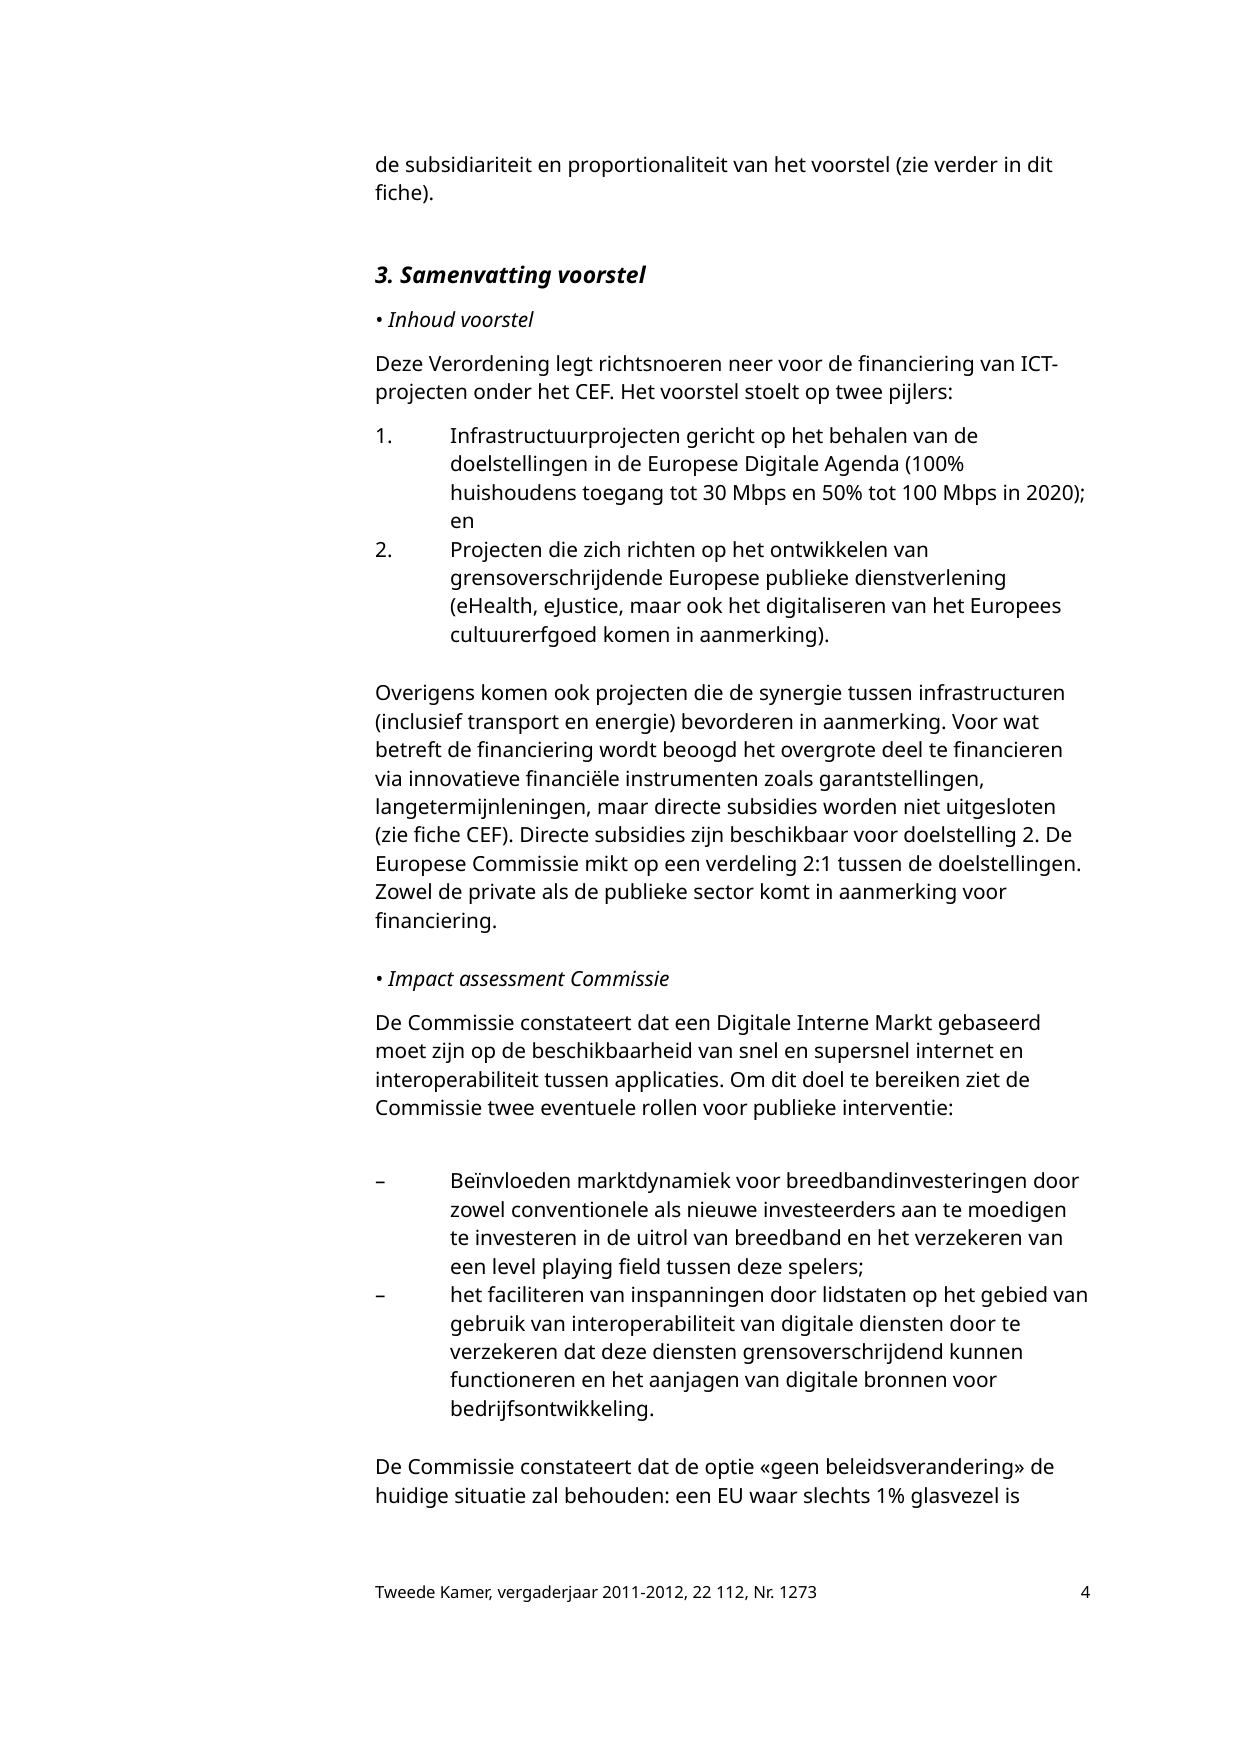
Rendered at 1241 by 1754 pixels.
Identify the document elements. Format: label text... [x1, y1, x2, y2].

text Deze Verordening legt richtsnoeren neer voor de financiering van ICT-projecten onder het CEF. Het voorstel stoelt op twee pijlers: [375, 349, 1090, 406]
text Overigens komen ook projecten die de synergie tussen infrastructuren (inclusief transport en energie) bevorderen in aanmerking. Voor wat betreft de financiering wordt beoogd het overgrote deel te financieren via innovatieve financiële instrumenten zoals garantstellingen, langetermijnleningen, maar directe subsidies worden niet uitgesloten (zie fiche CEF). Directe subsidies zijn beschikbaar voor doelstelling 2. De Europese Commissie mikt op een verdeling 2:1 tussen de doelstellingen. Zowel de private als de publieke sector komt in aanmerking voor financiering. [375, 678, 1090, 934]
text De Commissie constateert dat de optie «geen beleidsverandering» de huidige situatie zal behouden: een EU waar slechts 1% glasvezel is [375, 1452, 1090, 1509]
text • Inhoud voorstel [375, 306, 1090, 334]
subtitle 3. Samenvatting voorstel [375, 259, 1090, 291]
text De Commissie constateert dat een Digitale Interne Markt gebaseerd moet zijn op de beschikbaarheid van snel en supersnel internet en interoperabiliteit tussen applicaties. Om dit doel te bereiken ziet de Commissie twee eventuele rollen voor publieke interventie: [375, 1008, 1090, 1122]
text de subsidiariteit en proportionaliteit van het voorstel (zie verder in dit fiche). [375, 150, 1090, 207]
list Infrastructuurprojecten gericht op het behalen van de doelstellingen in de Europese Digitale Agenda (100% huishoudens toegang tot 30 Mbps en 50% tot 100 Mbps in 2020); en [375, 421, 1090, 535]
text • Impact assessment Commissie [375, 964, 1090, 993]
list Beïnvloeden marktdynamiek voor breedbandinvesteringen door zowel conventionele als nieuwe investeerders aan te moedigen te investeren in de uitrol van breedband en het verzekeren van een level playing field tussen deze spelers; [375, 1167, 1090, 1280]
list het faciliteren van inspanningen door lidstaten op het gebied van gebruik van interoperabiliteit van digitale diensten door te verzekeren dat deze diensten grensoverschrijdend kunnen functioneren en het aanjagen van digitale bronnen voor bedrijfsontwikkeling. [375, 1280, 1090, 1422]
list Projecten die zich richten op het ontwikkelen van grensoverschrijdende Europese publieke dienstverlening (eHealth, eJustice, maar ook het digitaliseren van het Europees cultuurerfgoed komen in aanmerking). [375, 535, 1090, 648]
